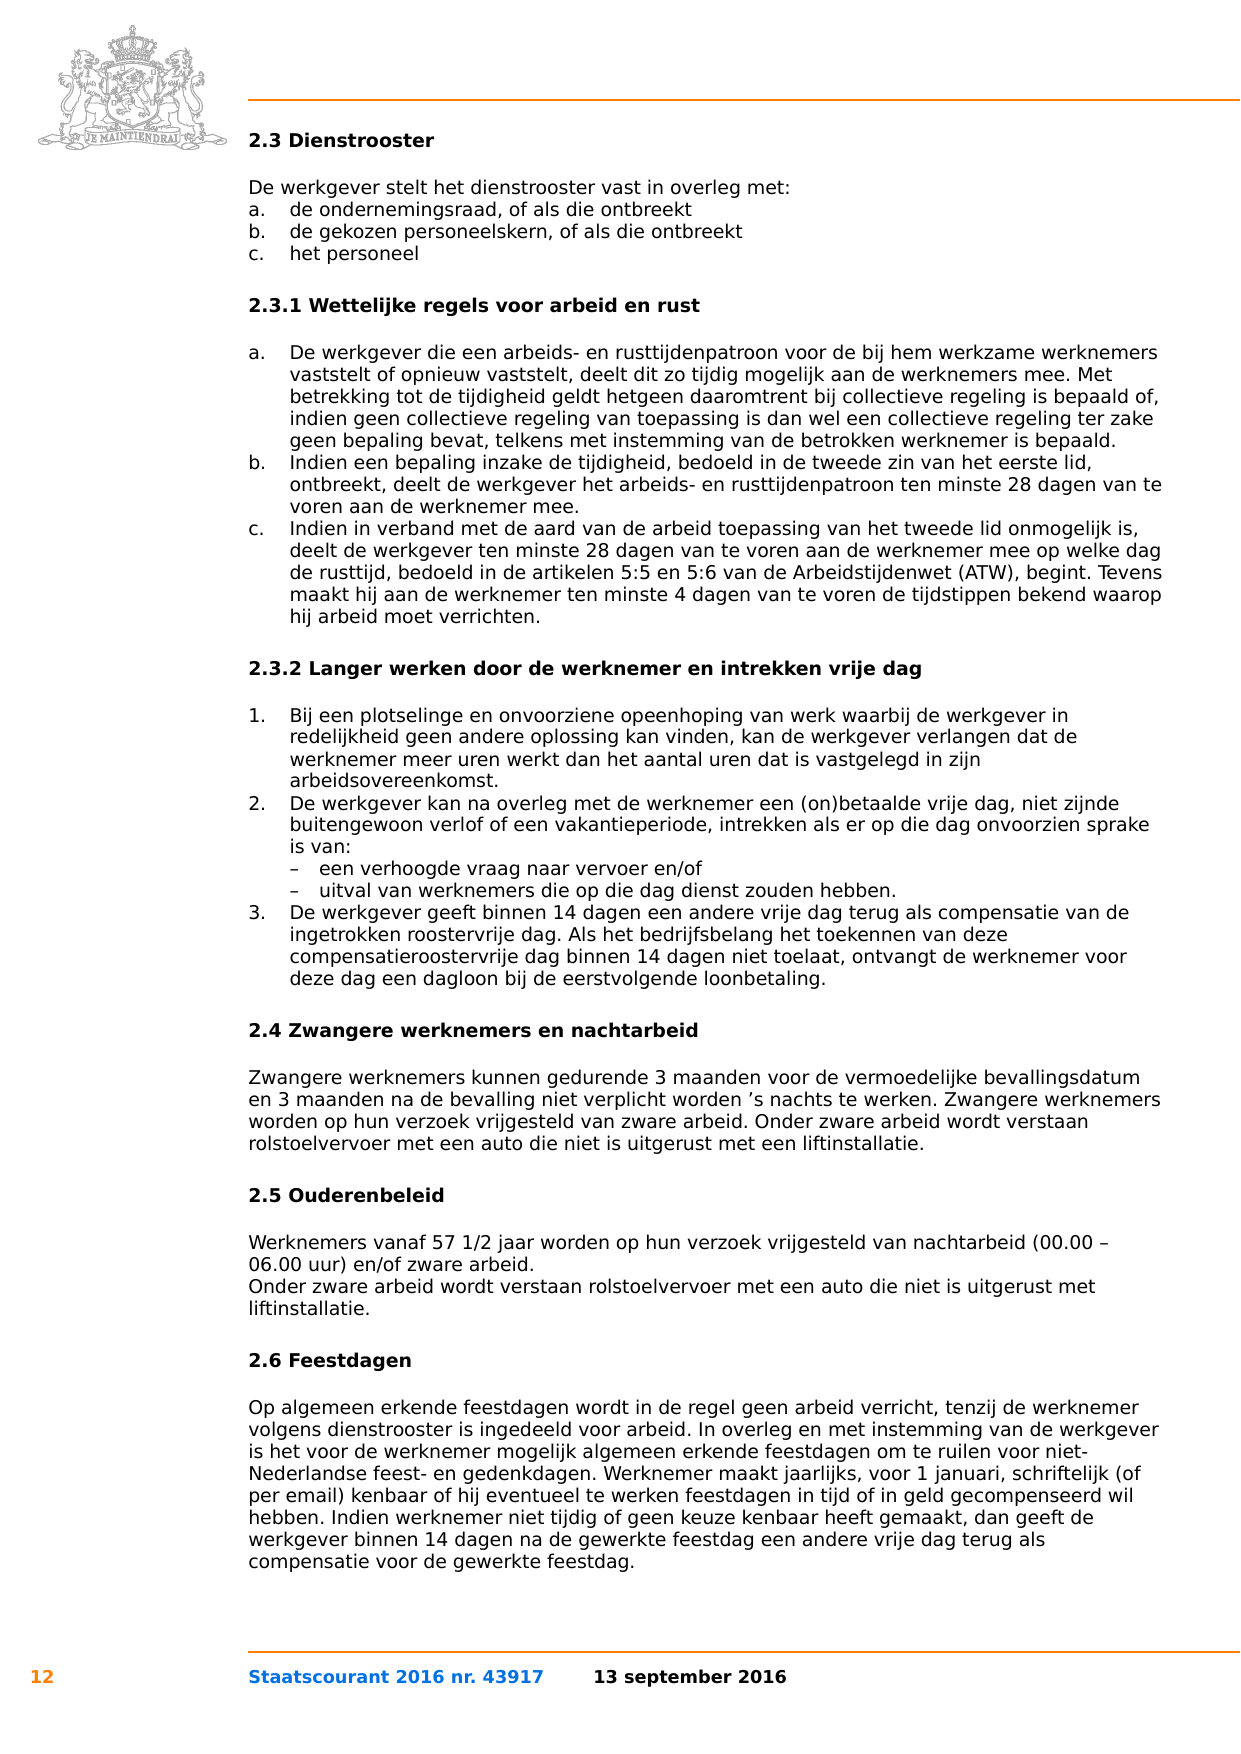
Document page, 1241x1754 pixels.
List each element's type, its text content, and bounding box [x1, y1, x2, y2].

subtitle 2.3.2 Langer werken door de werknemer en intrekken vrije dag [248, 657, 1163, 679]
text De werkgever stelt het dienstrooster vast in overleg met: [248, 177, 1163, 199]
text a. De werkgever die een arbeids- en rusttijdenpatroon voor de bij hem werkzame werknemers vaststelt of opnieuw vaststelt, deelt dit zo tijdig mogelijk aan de werknemers mee. Met betrekking tot de tijdigheid geldt hetgeen daaromtrent bij collectieve regeling is bepaald of, indien geen collectieve regeling van toepassing is dan wel een collectieve regeling ter zake geen bepaling bevat, telkens met instemming van de betrokken werknemer is bepaald. [248, 342, 1163, 452]
text Zwangere werknemers kunnen gedurende 3 maanden voor de vermoedelijke bevallingsdatum en 3 maanden na de bevalling niet verplicht worden ’s nachts te werken. Zwangere werknemers worden op hun verzoek vrijgesteld van zware arbeid. Onder zware arbeid wordt verstaan rolstoelvervoer met een auto die niet is uitgerust met een liftinstallatie. [248, 1067, 1163, 1155]
text 1. Bij een plotselinge en onvoorziene opeenhoping van werk waarbij de werkgever in redelijkheid geen andere oplossing kan vinden, kan de werkgever verlangen dat de werknemer meer uren werkt dan het aantal uren dat is vastgelegd in zijn arbeidsovereenkomst. [248, 704, 1163, 792]
text c. het personeel [248, 243, 1163, 265]
text 2. De werkgever kan na overleg met de werknemer een (on)betaalde vrije dag, niet zijnde buitengewoon verlof of een vakantieperiode, intrekken als er op die dag onvoorzien sprake is van: [248, 792, 1163, 858]
text 3. De werkgever geeft binnen 14 dagen een andere vrije dag terug als compensatie van de ingetrokken roostervrije dag. Als het bedrijfsbelang het toekennen van deze compensatieroostervrije dag binnen 14 dagen niet toelaat, ontvangt de werknemer voor deze dag een dagloon bij de eerstvolgende loonbetaling. [248, 902, 1163, 990]
subtitle 2.3.1 Wettelijke regels voor arbeid en rust [248, 295, 1163, 317]
subtitle 2.6 Feestdagen [248, 1350, 1163, 1372]
text Onder zware arbeid wordt verstaan rolstoelvervoer met een auto die niet is uitgerust met liftinstallatie. [248, 1276, 1163, 1320]
text b. Indien een bepaling inzake de tijdigheid, bedoeld in de tweede zin van het eerste lid, ontbreekt, deelt de werkgever het arbeids- en rusttijdenpatroon ten minste 28 dagen van te voren aan de werknemer mee. [248, 452, 1163, 518]
text Werknemers vanaf 57 1/2 jaar worden op hun verzoek vrijgesteld van nachtarbeid (00.00 – 06.00 uur) en/of zware arbeid. [248, 1232, 1163, 1276]
text – een verhoogde vraag naar vervoer en/of [289, 858, 1163, 880]
text c. Indien in verband met de aard van de arbeid toepassing van het tweede lid onmogelijk is, deelt de werkgever ten minste 28 dagen van te voren aan de werknemer mee op welke dag de rusttijd, bedoeld in de artikelen 5:5 en 5:6 van de Arbeidstijdenwet (ATW), begint. Tevens maakt hij aan de werknemer ten minste 4 dagen van te voren de tijdstippen bekend waarop hij arbeid moet verrichten. [248, 518, 1163, 627]
text b. de gekozen personeelskern, of als die ontbreekt [248, 221, 1163, 243]
picture [38, 25, 227, 150]
subtitle 2.4 Zwangere werknemers en nachtarbeid [248, 1020, 1163, 1042]
text – uitval van werknemers die op die dag dienst zouden hebben. [289, 880, 1163, 902]
text Op algemeen erkende feestdagen wordt in de regel geen arbeid verricht, tenzij de werknemer volgens dienstrooster is ingedeeld voor arbeid. In overleg en met instemming van de werkgever is het voor de werknemer mogelijk algemeen erkende feestdagen om te ruilen voor niet-Nederlandse feest- en gedenkdagen. Werknemer maakt jaarlijks, voor 1 januari, schriftelijk (of per email) kenbaar of hij eventueel te werken feestdagen in tijd of in geld gecompenseerd wil hebben. Indien werknemer niet tijdig of geen keuze kenbaar heeft gemaakt, dan geeft de werkgever binnen 14 dagen na de gewerkte feestdag een andere vrije dag terug als compensatie voor de gewerkte feestdag. [248, 1397, 1163, 1573]
subtitle 2.5 Ouderenbeleid [248, 1185, 1163, 1207]
text a. de ondernemingsraad, of als die ontbreekt [248, 199, 1163, 221]
subtitle 2.3 Dienstrooster [248, 130, 1163, 152]
